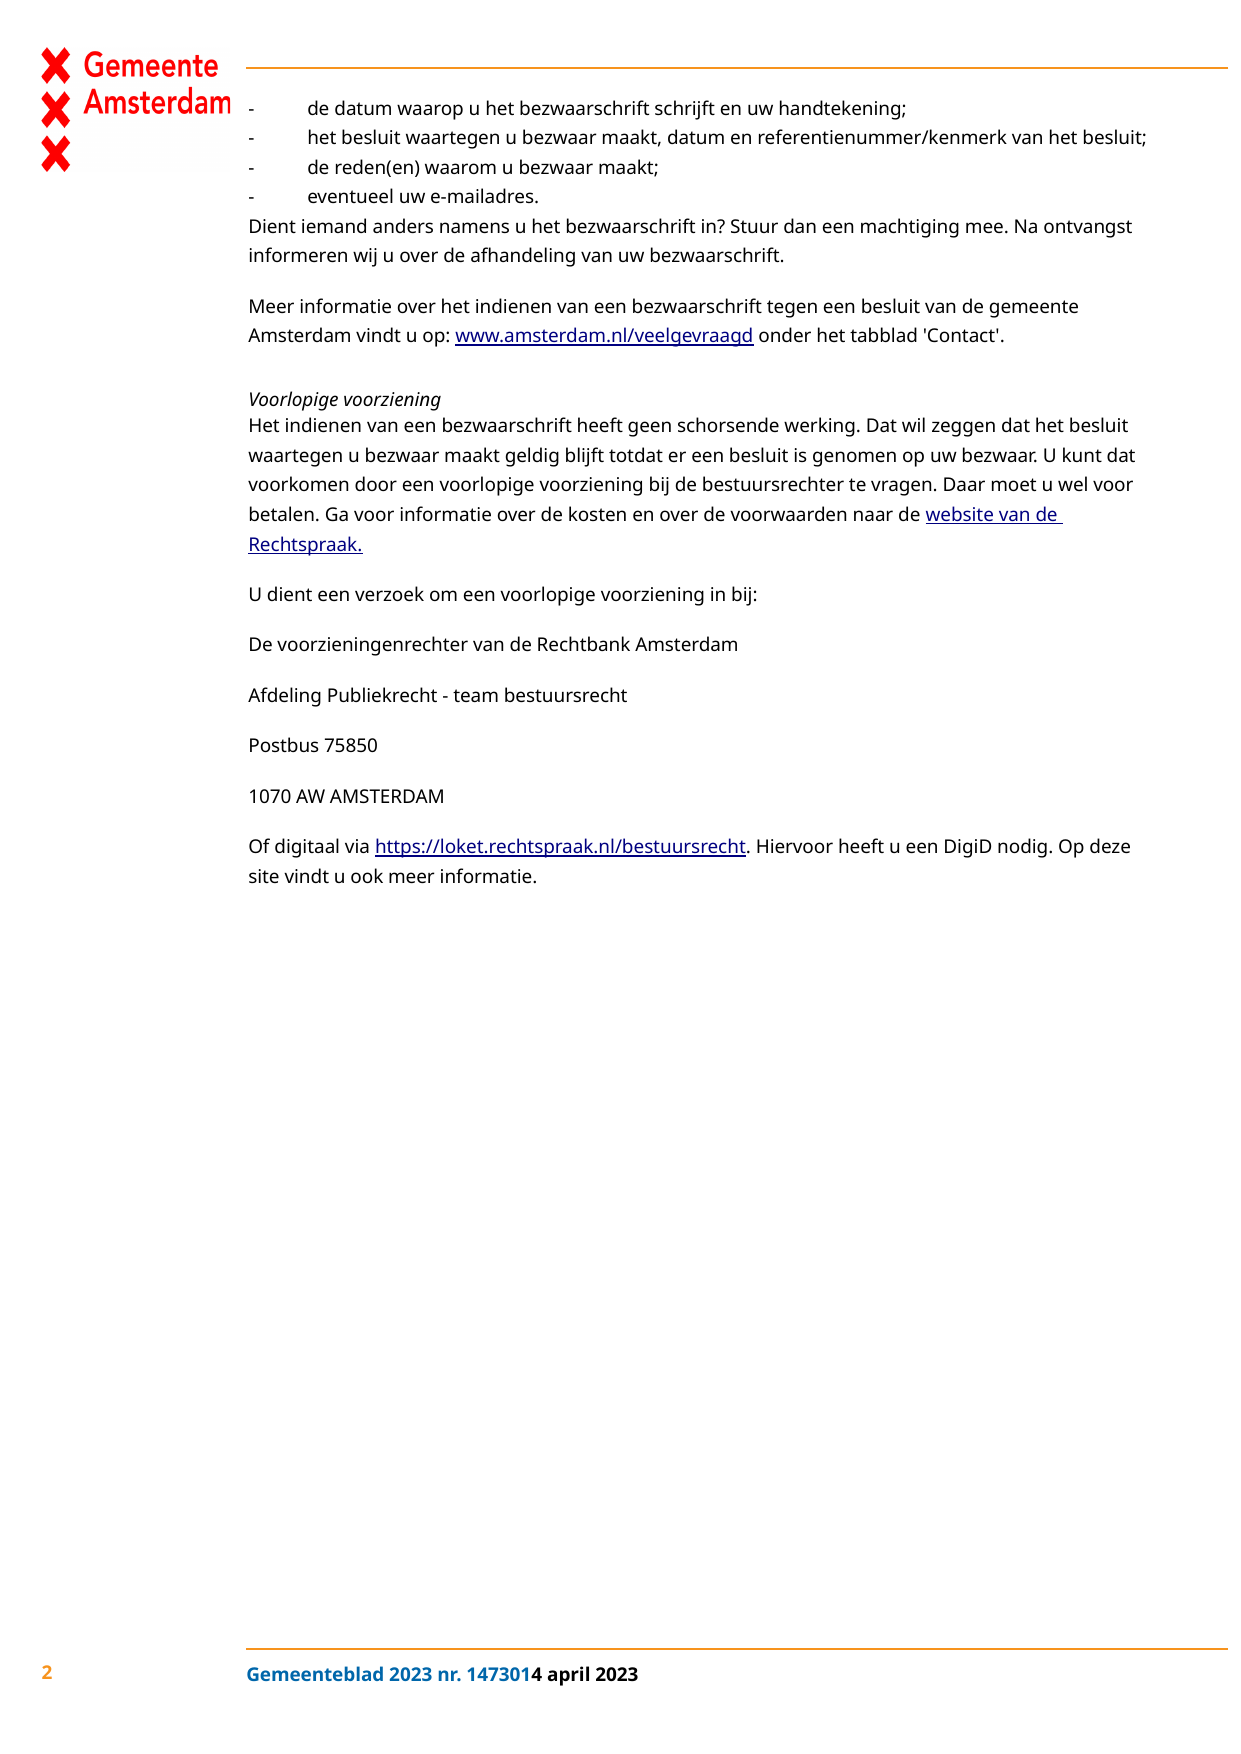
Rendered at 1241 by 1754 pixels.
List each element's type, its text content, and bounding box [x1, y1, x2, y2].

text Meer informatie over het indienen van een bezwaarschrift tegen een besluit van de gemeente Amsterdam vindt u op: www.amsterdam.nl/veelgevraagd onder het tabblad 'Contact'. [248, 293, 1152, 348]
text 1070 AW AMSTERDAM [248, 783, 1152, 808]
list de reden(en) waarom u bezwaar maakt; [248, 154, 1152, 180]
text Voorlopige voorziening [248, 387, 1152, 412]
list het besluit waartegen u bezwaar maakt, datum en referentienummer/kenmerk van het besluit; [248, 124, 1152, 150]
text Afdeling Publiekrecht - team bestuursrecht [248, 682, 1152, 708]
list eventueel uw e-mailadres. [248, 183, 1152, 209]
list de datum waarop u het bezwaarschrift schrijft en uw handtekening; [248, 95, 1152, 121]
text Het indienen van een bezwaarschrift heeft geen schorsende werking. Dat wil zeggen dat het besluit waartegen u bezwaar maakt geldig blijft totdat er een besluit is genomen op uw bezwaar. U kunt dat voorkomen door een voorlopige voorziening bij de bestuursrechter te vragen. Daar moet u wel voor betalen. Ga voor informatie over de kosten en over de voorwaarden naar de website van de Rechtspraak. [248, 412, 1152, 556]
text Postbus 75850 [248, 732, 1152, 758]
text U dient een verzoek om een voorlopige voorziening in bij: [248, 581, 1152, 607]
picture [41, 47, 231, 172]
text De voorzieningenrechter van de Rechtbank Amsterdam [248, 632, 1152, 657]
text Of digitaal via https://loket.rechtspraak.nl/bestuursrecht. Hiervoor heeft u een DigiD nodig. Op deze site vindt u ook meer informatie. [248, 833, 1152, 888]
text Dient iemand anders namens u het bezwaarschrift in? Stuur dan een machtiging mee. Na ontvangst informeren wij u over de afhandeling van uw bezwaarschrift. [248, 213, 1152, 268]
